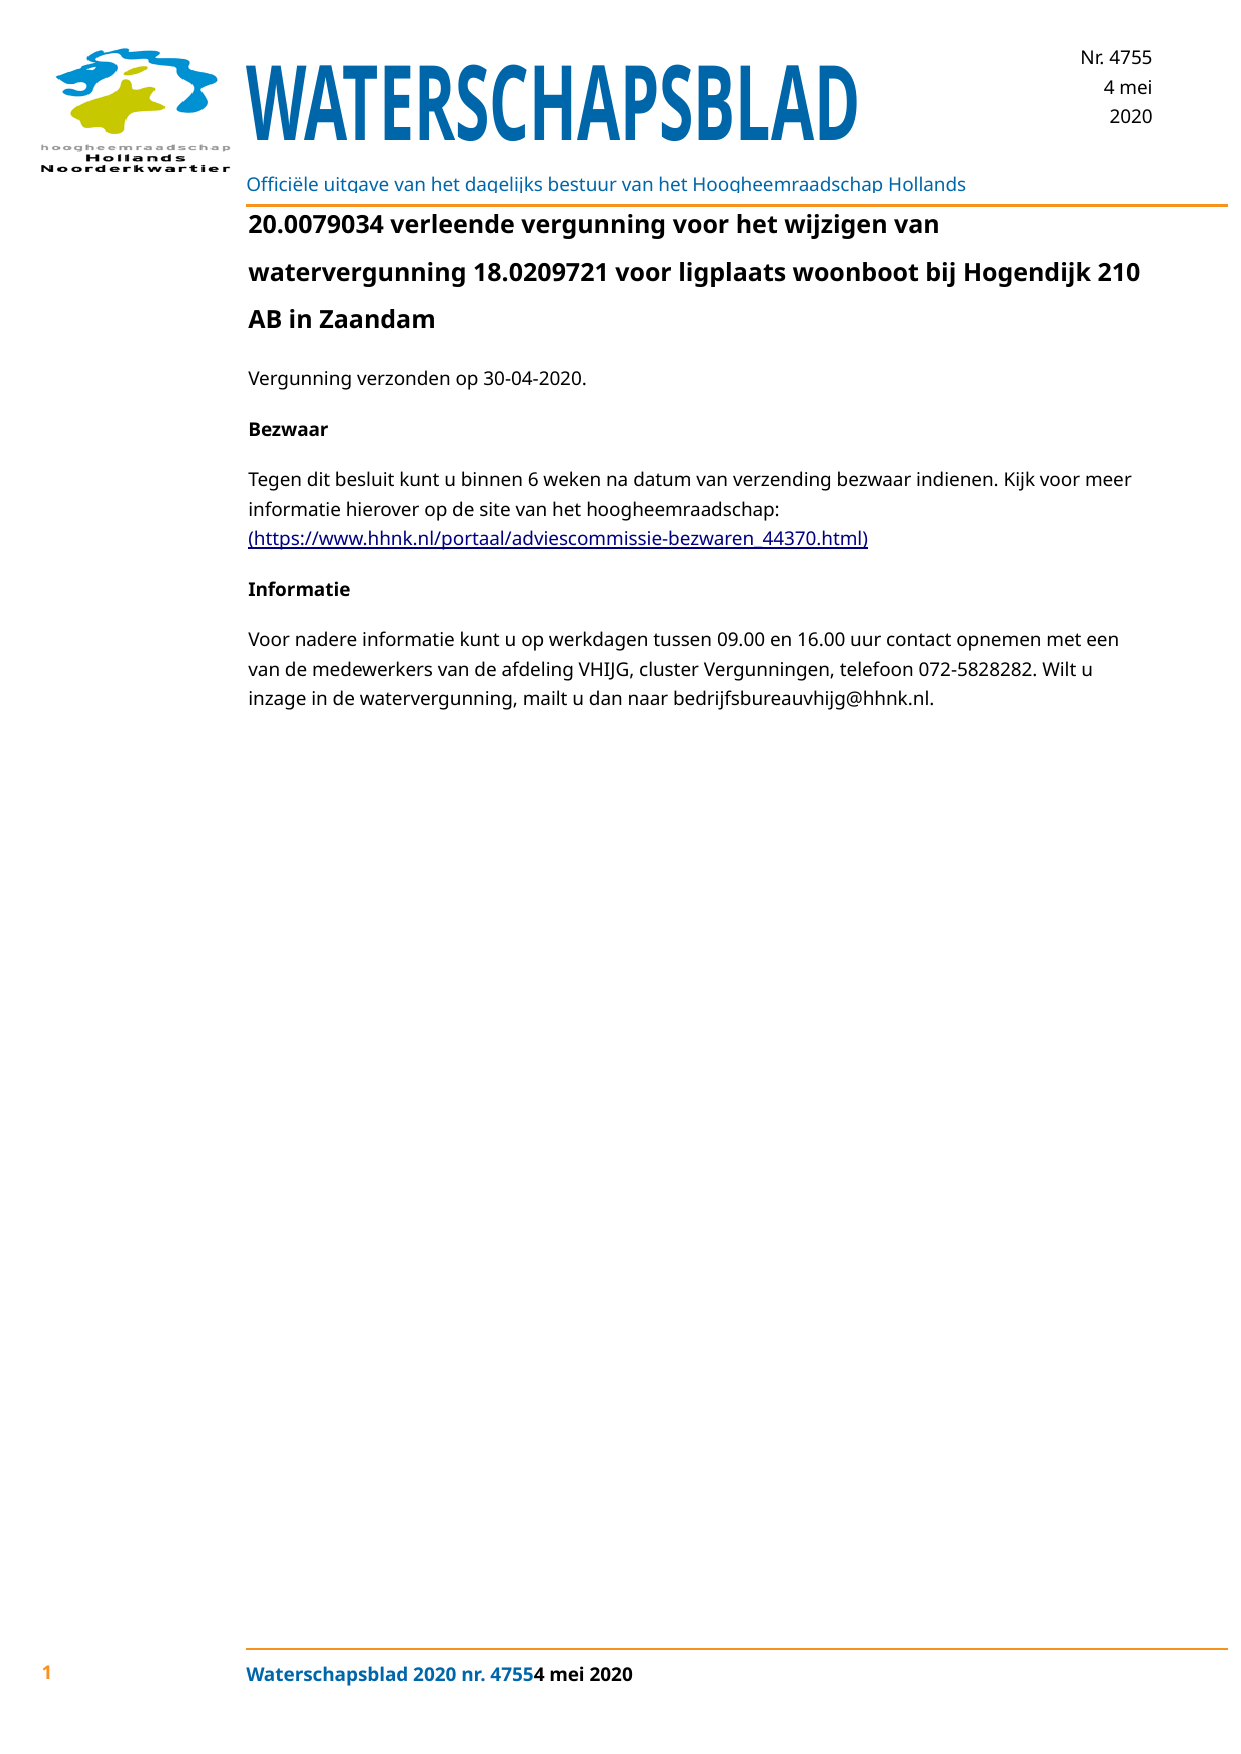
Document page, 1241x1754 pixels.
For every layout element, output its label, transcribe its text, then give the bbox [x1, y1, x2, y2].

text Bezwaar [248, 416, 1152, 442]
text Vergunning verzonden op 30-04-2020. [248, 366, 1152, 391]
text Voor nadere informatie kunt u op werkdagen tussen 09.00 en 16.00 uur contact opnemen met een van de medewerkers van de afdeling VHIJG, cluster Vergunningen, telefoon 072-5828282. Wilt u inzage in de watervergunning, mailt u dan naar bedrijfsbureauvhijg@hhnk.nl. [248, 626, 1152, 711]
text Tegen dit besluit kunt u binnen 6 weken na datum van verzending bezwaar indienen. Kijk voor meer informatie hierover op de site van het hoogheemraadschap: (https://www.hhnk.nl/portaal/adviescommissie-bezwaren_44370.html) [248, 466, 1152, 551]
picture [41, 47, 231, 172]
text 20.0079034 verleende vergunning voor het wijzigen van watervergunning 18.0209721 voor ligplaats woonboot bij Hogendijk 210 AB in Zaandam [248, 207, 1152, 336]
text Informatie [248, 576, 1152, 602]
